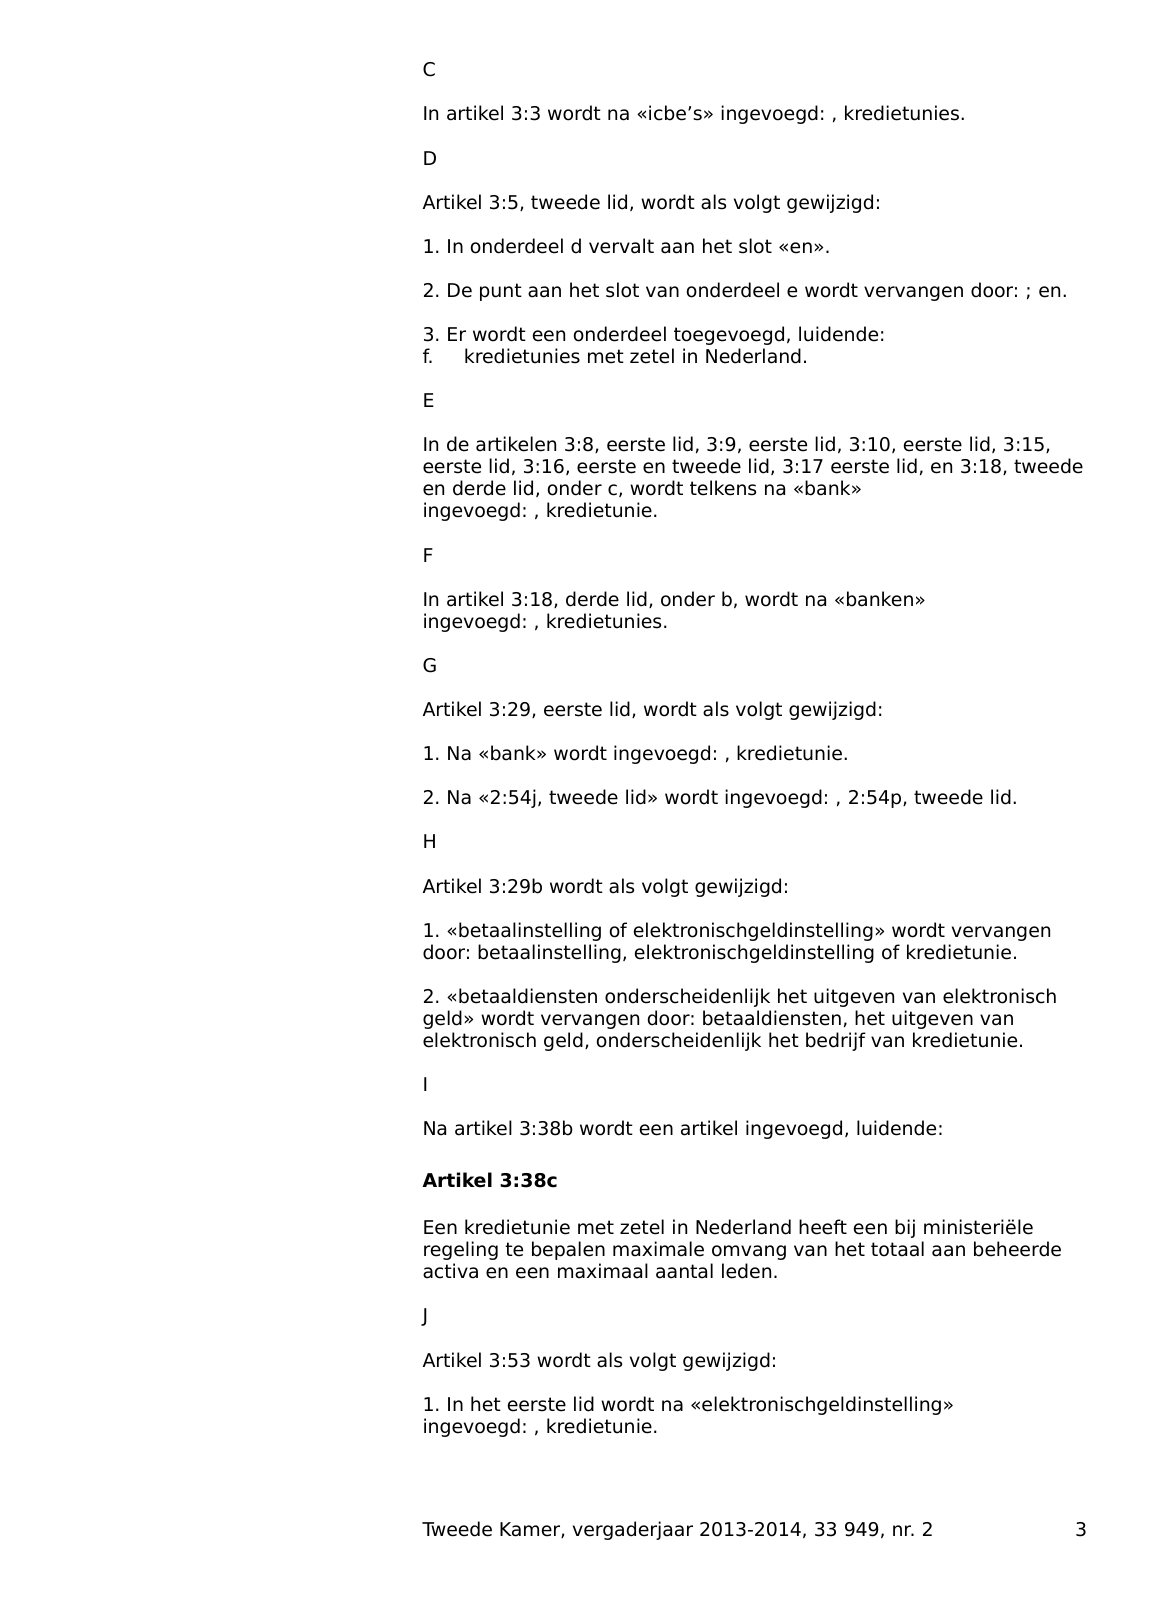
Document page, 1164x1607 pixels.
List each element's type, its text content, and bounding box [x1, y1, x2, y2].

text f. kredietunies met zetel in Nederland. [422, 346, 1087, 368]
text 1. Na «bank» wordt ingevoegd: , kredietunie. [422, 743, 1087, 765]
text J [422, 1305, 1087, 1327]
text 3. Er wordt een onderdeel toegevoegd, luidende: [422, 324, 1087, 346]
text E [422, 390, 1087, 412]
text 2. «betaaldiensten onderscheidenlijk het uitgeven van elektronisch geld» wordt vervangen door: betaaldiensten, het uitgeven van elektronisch geld, onderscheidenlijk het bedrijf van kredietunie. [422, 986, 1087, 1052]
text Artikel 3:29b wordt als volgt gewijzigd: [422, 876, 1087, 898]
text In artikel 3:3 wordt na «icbe’s» ingevoegd: , kredietunies. [422, 103, 1087, 125]
subtitle Artikel 3:38c [422, 1170, 1087, 1192]
text H [422, 831, 1087, 853]
text 1. «betaalinstelling of elektronischgeldinstelling» wordt vervangen door: betaalinstelling, elektronischgeldinstelling of kredietunie. [422, 920, 1087, 964]
text D [422, 147, 1087, 169]
text Na artikel 3:38b wordt een artikel ingevoegd, luidende: [422, 1118, 1087, 1140]
text In de artikelen 3:8, eerste lid, 3:9, eerste lid, 3:10, eerste lid, 3:15, eerste lid, 3:16, eerste en tweede lid, 3:17 eerste lid, en 3:18, tweede en derde lid, onder c, wordt telkens na «bank» ingevoegd: , kredietunie. [422, 434, 1087, 522]
text Een kredietunie met zetel in Nederland heeft een bij ministeriële regeling te bepalen maximale omvang van het totaal aan beheerde activa en een maximaal aantal leden. [422, 1217, 1087, 1283]
text Artikel 3:5, tweede lid, wordt als volgt gewijzigd: [422, 192, 1087, 213]
text In artikel 3:18, derde lid, onder b, wordt na «banken» ingevoegd: , kredietunies. [422, 589, 1087, 633]
text Artikel 3:53 wordt als volgt gewijzigd: [422, 1349, 1087, 1371]
text Artikel 3:29, eerste lid, wordt als volgt gewijzigd: [422, 699, 1087, 721]
text G [422, 655, 1087, 677]
text F [422, 544, 1087, 566]
text C [422, 59, 1087, 81]
text 2. Na «2:54j, tweede lid» wordt ingevoegd: , 2:54p, tweede lid. [422, 787, 1087, 809]
text 1. In onderdeel d vervalt aan het slot «en». [422, 236, 1087, 258]
text I [422, 1074, 1087, 1096]
text 2. De punt aan het slot van onderdeel e wordt vervangen door: ; en. [422, 280, 1087, 302]
text 1. In het eerste lid wordt na «elektronischgeldinstelling» ingevoegd: , kredietunie. [422, 1394, 1087, 1438]
